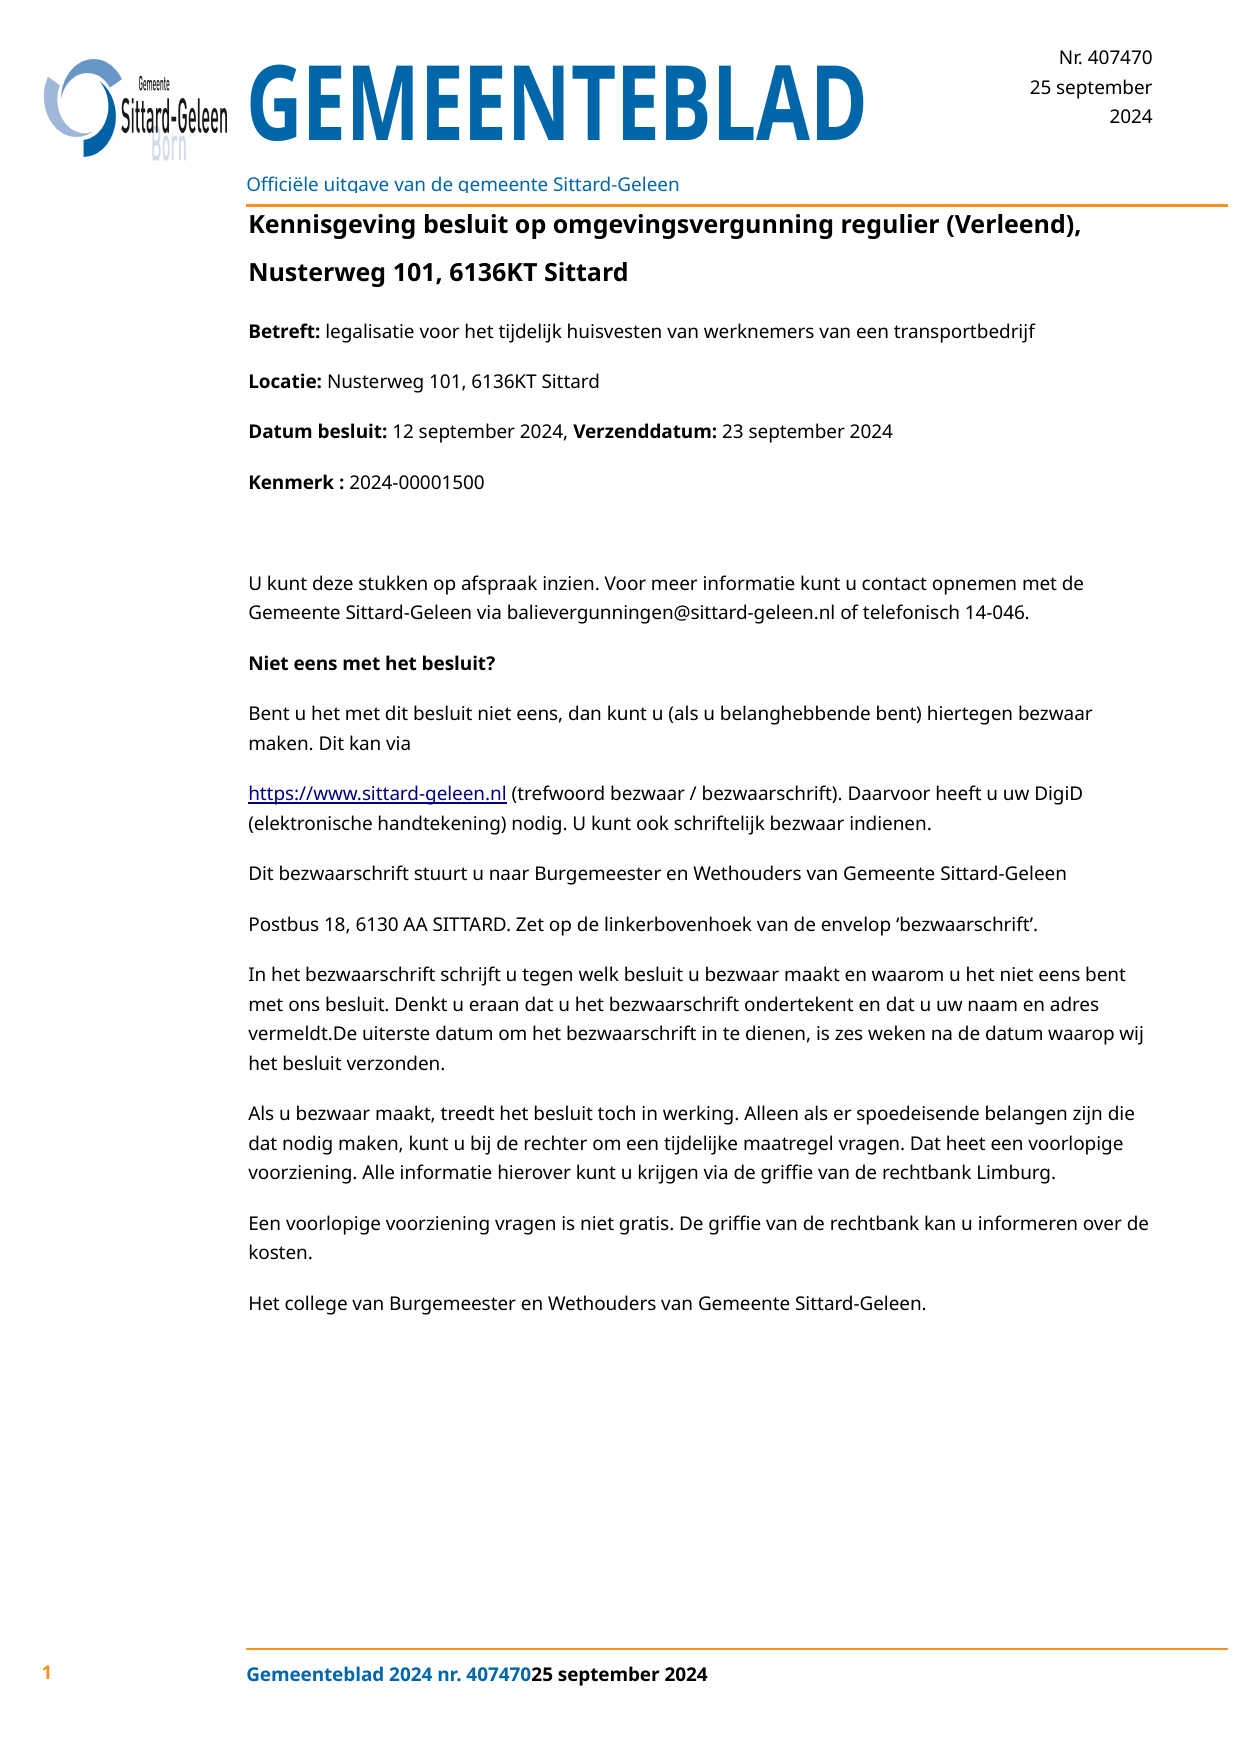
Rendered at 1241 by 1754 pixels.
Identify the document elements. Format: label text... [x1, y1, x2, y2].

text Betreft: legalisatie voor het tijdelijk huisvesten van werknemers van een transportbedrijf [248, 318, 1152, 344]
text Niet eens met het besluit? [248, 650, 1152, 676]
text U kunt deze stukken op afspraak inzien. Voor meer informatie kunt u contact opnemen met de Gemeente Sittard-Geleen via balievergunningen@sittard-geleen.nl of telefonisch 14-046. [248, 570, 1152, 625]
picture [41, 47, 231, 172]
text In het bezwaarschrift schrijft u tegen welk besluit u bezwaar maakt en waarom u het niet eens bent met ons besluit. Denkt u eraan dat u het bezwaarschrift ondertekent en dat u uw naam en adres vermeldt.De uiterste datum om het bezwaarschrift in te dienen, is zes weken na de datum waarop wij het besluit verzonden. [248, 961, 1152, 1076]
text Datum besluit: 12 september 2024, Verzenddatum: 23 september 2024 [248, 419, 1152, 444]
text Dit bezwaarschrift stuurt u naar Burgemeester en Wethouders van Gemeente Sittard-Geleen [248, 860, 1152, 886]
text Als u bezwaar maakt, treedt het besluit toch in werking. Alleen als er spoedeisende belangen zijn die dat nodig maken, kunt u bij de rechter om een tijdelijke maatregel vragen. Dat heet een voorlopige voorziening. Alle informatie hierover kunt u krijgen via de griffie van de rechtbank Limburg. [248, 1100, 1152, 1185]
text Kennisgeving besluit op omgevingsvergunning regulier (Verleend), Nusterweg 101, 6136KT Sittard [248, 207, 1152, 288]
text Locatie: Nusterweg 101, 6136KT Sittard [248, 368, 1152, 394]
text Kenmerk : 2024-00001500 [248, 469, 1152, 495]
text Bent u het met dit besluit niet eens, dan kunt u (als u belanghebbende bent) hiertegen bezwaar maken. Dit kan via [248, 700, 1152, 756]
text Het college van Burgemeester en Wethouders van Gemeente Sittard-Geleen. [248, 1290, 1152, 1316]
text Postbus 18, 6130 AA SITTARD. Zet op de linkerbovenhoek van de envelop ‘bezwaarschrift’. [248, 911, 1152, 937]
text Een voorlopige voorziening vragen is niet gratis. De griffie van de rechtbank kan u informeren over de kosten. [248, 1210, 1152, 1265]
text https://www.sittard-geleen.nl (trefwoord bezwaar / bezwaarschrift). Daarvoor heeft u uw DigiD (elektronische handtekening) nodig. U kunt ook schriftelijk bezwaar indienen. [248, 780, 1152, 836]
